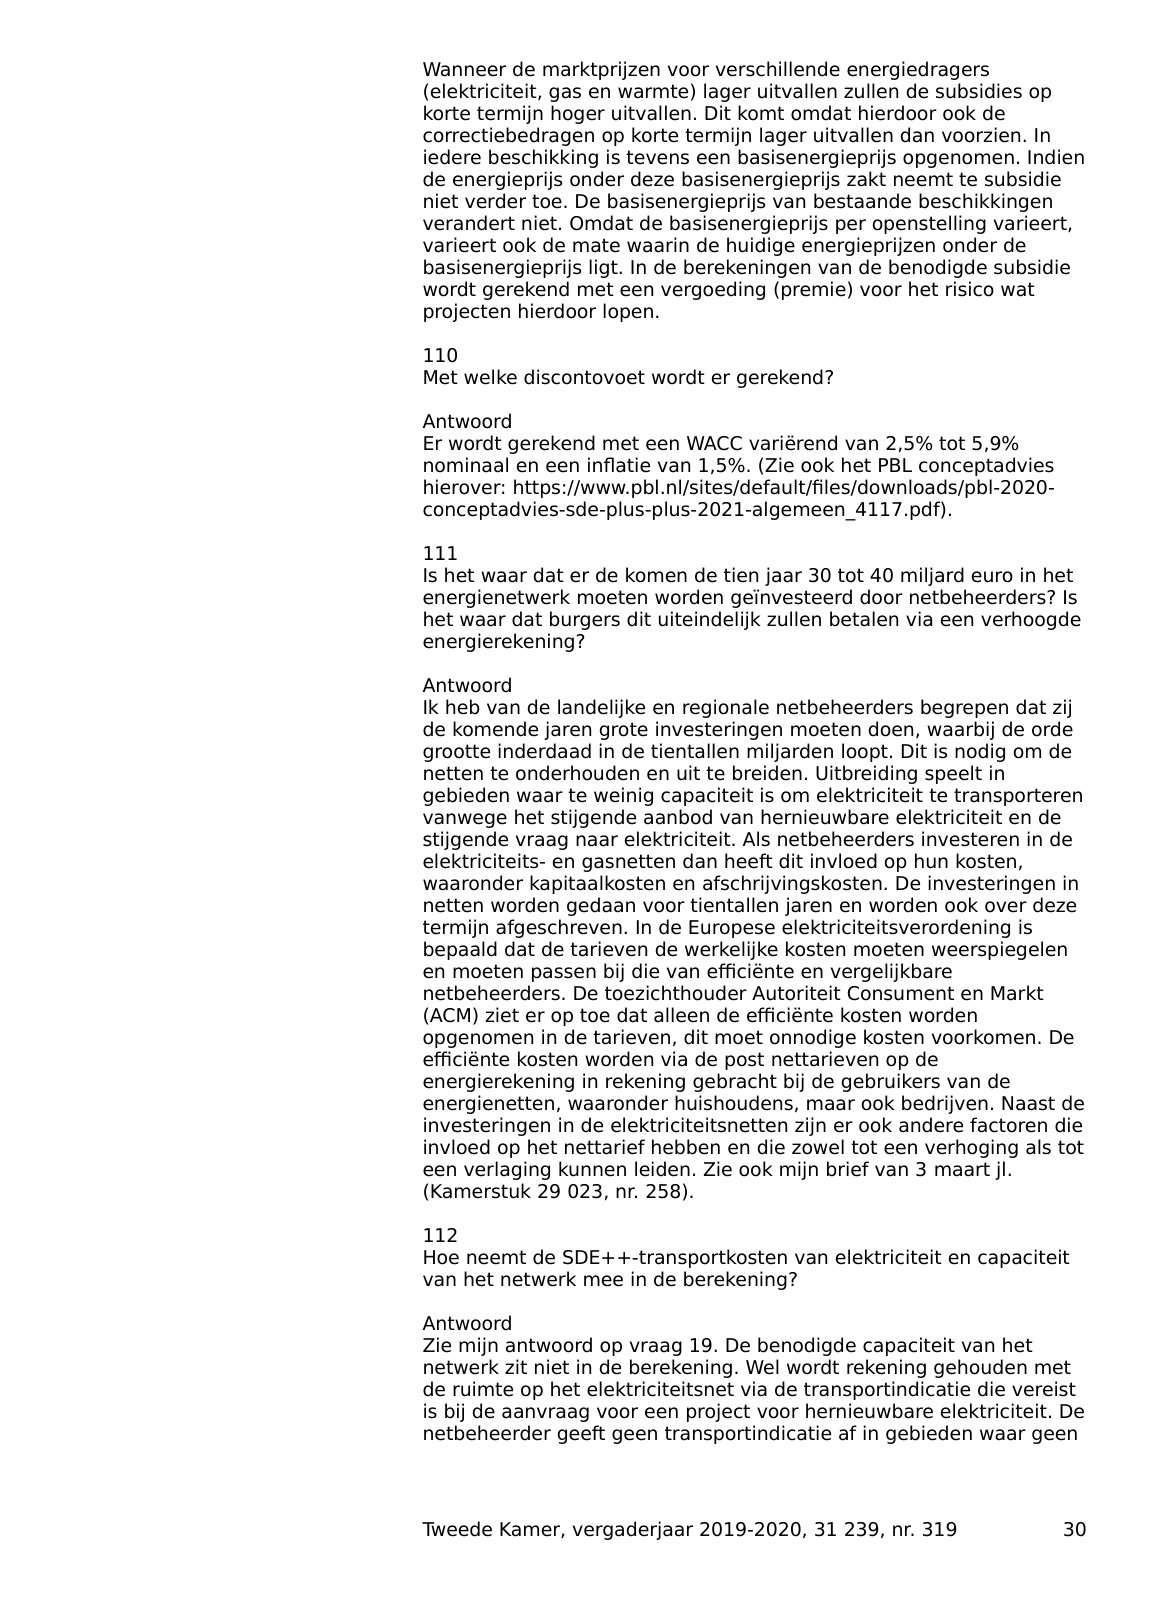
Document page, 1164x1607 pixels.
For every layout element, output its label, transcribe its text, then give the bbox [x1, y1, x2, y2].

text Antwoord [422, 675, 1087, 697]
text Hoe neemt de SDE++-transportkosten van elektriciteit en capaciteit van het netwerk mee in de berekening? [422, 1247, 1087, 1291]
text 112 [422, 1225, 1087, 1247]
text Is het waar dat er de komen de tien jaar 30 tot 40 miljard euro in het energienetwerk moeten worden geïnvesteerd door netbeheerders? Is het waar dat burgers dit uiteindelijk zullen betalen via een verhoogde energierekening? [422, 565, 1087, 653]
text Antwoord [422, 411, 1087, 433]
text Wanneer de marktprijzen voor verschillende energiedragers (elektriciteit, gas en warmte) lager uitvallen zullen de subsidies op korte termijn hoger uitvallen. Dit komt omdat hierdoor ook de correctiebedragen op korte termijn lager uitvallen dan voorzien. In iedere beschikking is tevens een basisenergieprijs opgenomen. Indien de energieprijs onder deze basisenergieprijs zakt neemt te subsidie niet verder toe. De basisenergieprijs van bestaande beschikkingen verandert niet. Omdat de basisenergieprijs per openstelling varieert, varieert ook de mate waarin de huidige energieprijzen onder de basisenergieprijs ligt. In de berekeningen van de benodigde subsidie wordt gerekend met een vergoeding (premie) voor het risico wat projecten hierdoor lopen. [422, 59, 1087, 323]
text Met welke discontovoet wordt er gerekend? [422, 367, 1087, 389]
text Er wordt gerekend met een WACC variërend van 2,5% tot 5,9% nominaal en een inflatie van 1,5%. (Zie ook het PBL conceptadvies hierover: https://www.pbl.nl/sites/default/files/downloads/pbl-2020-conceptadvies-sde-plus-plus-2021-algemeen_4117.pdf). [422, 433, 1087, 521]
text 110 [422, 345, 1087, 367]
text Antwoord [422, 1313, 1087, 1335]
text Zie mijn antwoord op vraag 19. De benodigde capaciteit van het netwerk zit niet in de berekening. Wel wordt rekening gehouden met de ruimte op het elektriciteitsnet via de transportindicatie die vereist is bij de aanvraag voor een project voor hernieuwbare elektriciteit. De netbeheerder geeft geen transportindicatie af in gebieden waar geen [422, 1335, 1087, 1445]
text 111 [422, 543, 1087, 565]
text Ik heb van de landelijke en regionale netbeheerders begrepen dat zij de komende jaren grote investeringen moeten doen, waarbij de orde grootte inderdaad in de tientallen miljarden loopt. Dit is nodig om de netten te onderhouden en uit te breiden. Uitbreiding speelt in gebieden waar te weinig capaciteit is om elektriciteit te transporteren vanwege het stijgende aanbod van hernieuwbare elektriciteit en de stijgende vraag naar elektriciteit. Als netbeheerders investeren in de elektriciteits- en gasnetten dan heeft dit invloed op hun kosten, waaronder kapitaalkosten en afschrijvingskosten. De investeringen in netten worden gedaan voor tientallen jaren en worden ook over deze termijn afgeschreven. In de Europese elektriciteitsverordening is bepaald dat de tarieven de werkelijke kosten moeten weerspiegelen en moeten passen bij die van efficiënte en vergelijkbare netbeheerders. De toezichthouder Autoriteit Consument en Markt (ACM) ziet er op toe dat alleen de efficiënte kosten worden opgenomen in de tarieven, dit moet onnodige kosten voorkomen. De efficiënte kosten worden via de post nettarieven op de energierekening in rekening gebracht bij de gebruikers van de energienetten, waaronder huishoudens, maar ook bedrijven. Naast de investeringen in de elektriciteitsnetten zijn er ook andere factoren die invloed op het nettarief hebben en die zowel tot een verhoging als tot een verlaging kunnen leiden. Zie ook mijn brief van 3 maart jl. (Kamerstuk 29 023, nr. 258). [422, 697, 1087, 1203]
